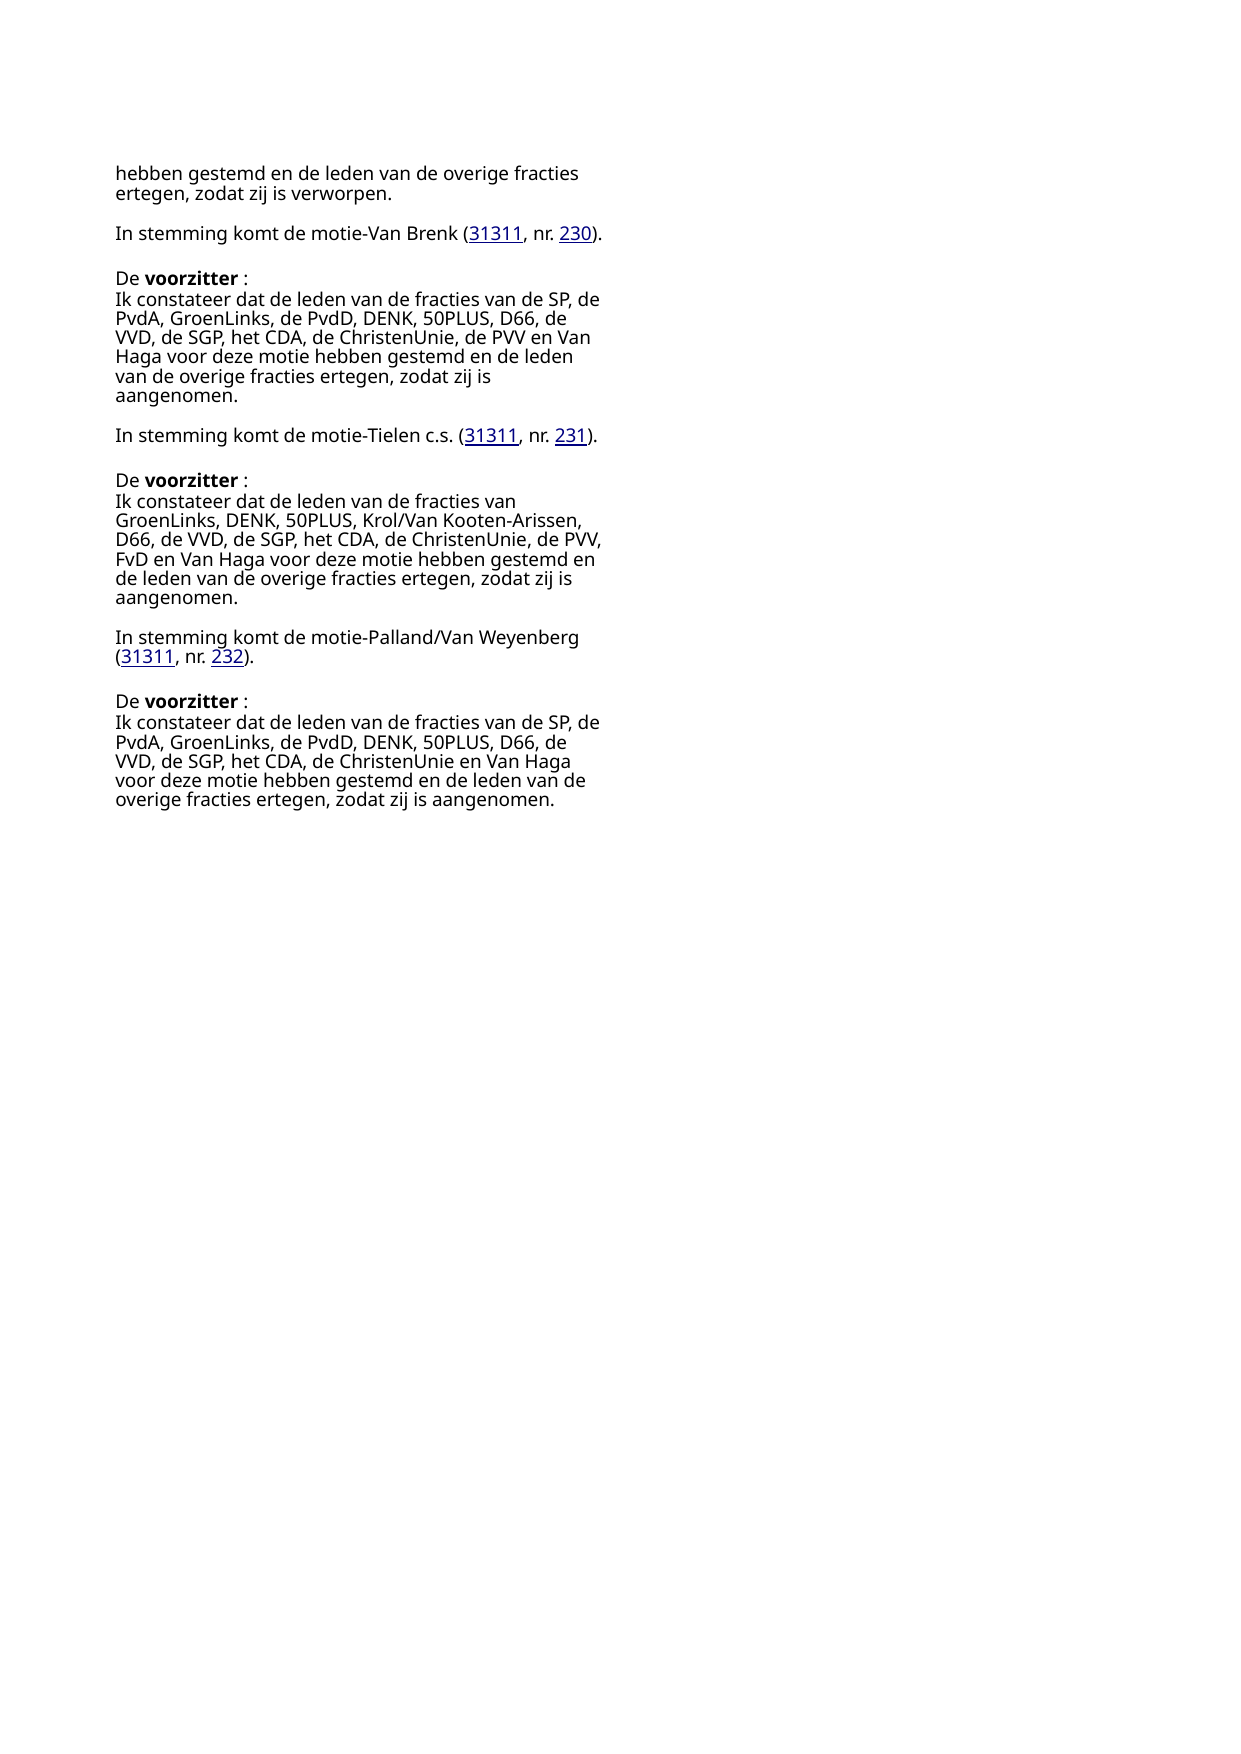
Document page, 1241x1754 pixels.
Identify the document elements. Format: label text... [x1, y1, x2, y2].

text In stemming komt de motie-Tielen c.s. (31311, nr. 231). [115, 427, 605, 446]
text Ik constateer dat de leden van de fracties van GroenLinks, DENK, 50PLUS, Krol/Van Kooten-Arissen, D66, de VVD, de SGP, het CDA, de ChristenUnie, de PVV, FvD en Van Haga voor deze motie hebben gestemd en de leden van de overige fracties ertegen, zodat zij is aangenomen. [115, 493, 605, 608]
text Ik constateer dat de leden van de fracties van de SP, de PvdA, GroenLinks, de PvdD, DENK, 50PLUS, D66, de VVD, de SGP, het CDA, de ChristenUnie en Van Haga voor deze motie hebben gestemd en de leden van de overige fracties ertegen, zodat zij is aangenomen. [115, 714, 605, 811]
text In stemming komt de motie-Palland/Van Weyenberg (31311, nr. 232). [115, 629, 605, 668]
text In stemming komt de motie-Van Brenk (31311, nr. 230). [115, 225, 605, 244]
text hebben gestemd en de leden van de overige fracties ertegen, zodat zij is verworpen. [115, 165, 605, 204]
text De voorzitter : [115, 265, 605, 291]
text De voorzitter : [115, 689, 605, 714]
text Ik constateer dat de leden van de fracties van de SP, de PvdA, GroenLinks, de PvdD, DENK, 50PLUS, D66, de VVD, de SGP, het CDA, de ChristenUnie, de PVV en Van Haga voor deze motie hebben gestemd en de leden van de overige fracties ertegen, zodat zij is aangenomen. [115, 291, 605, 406]
text De voorzitter : [115, 467, 605, 493]
